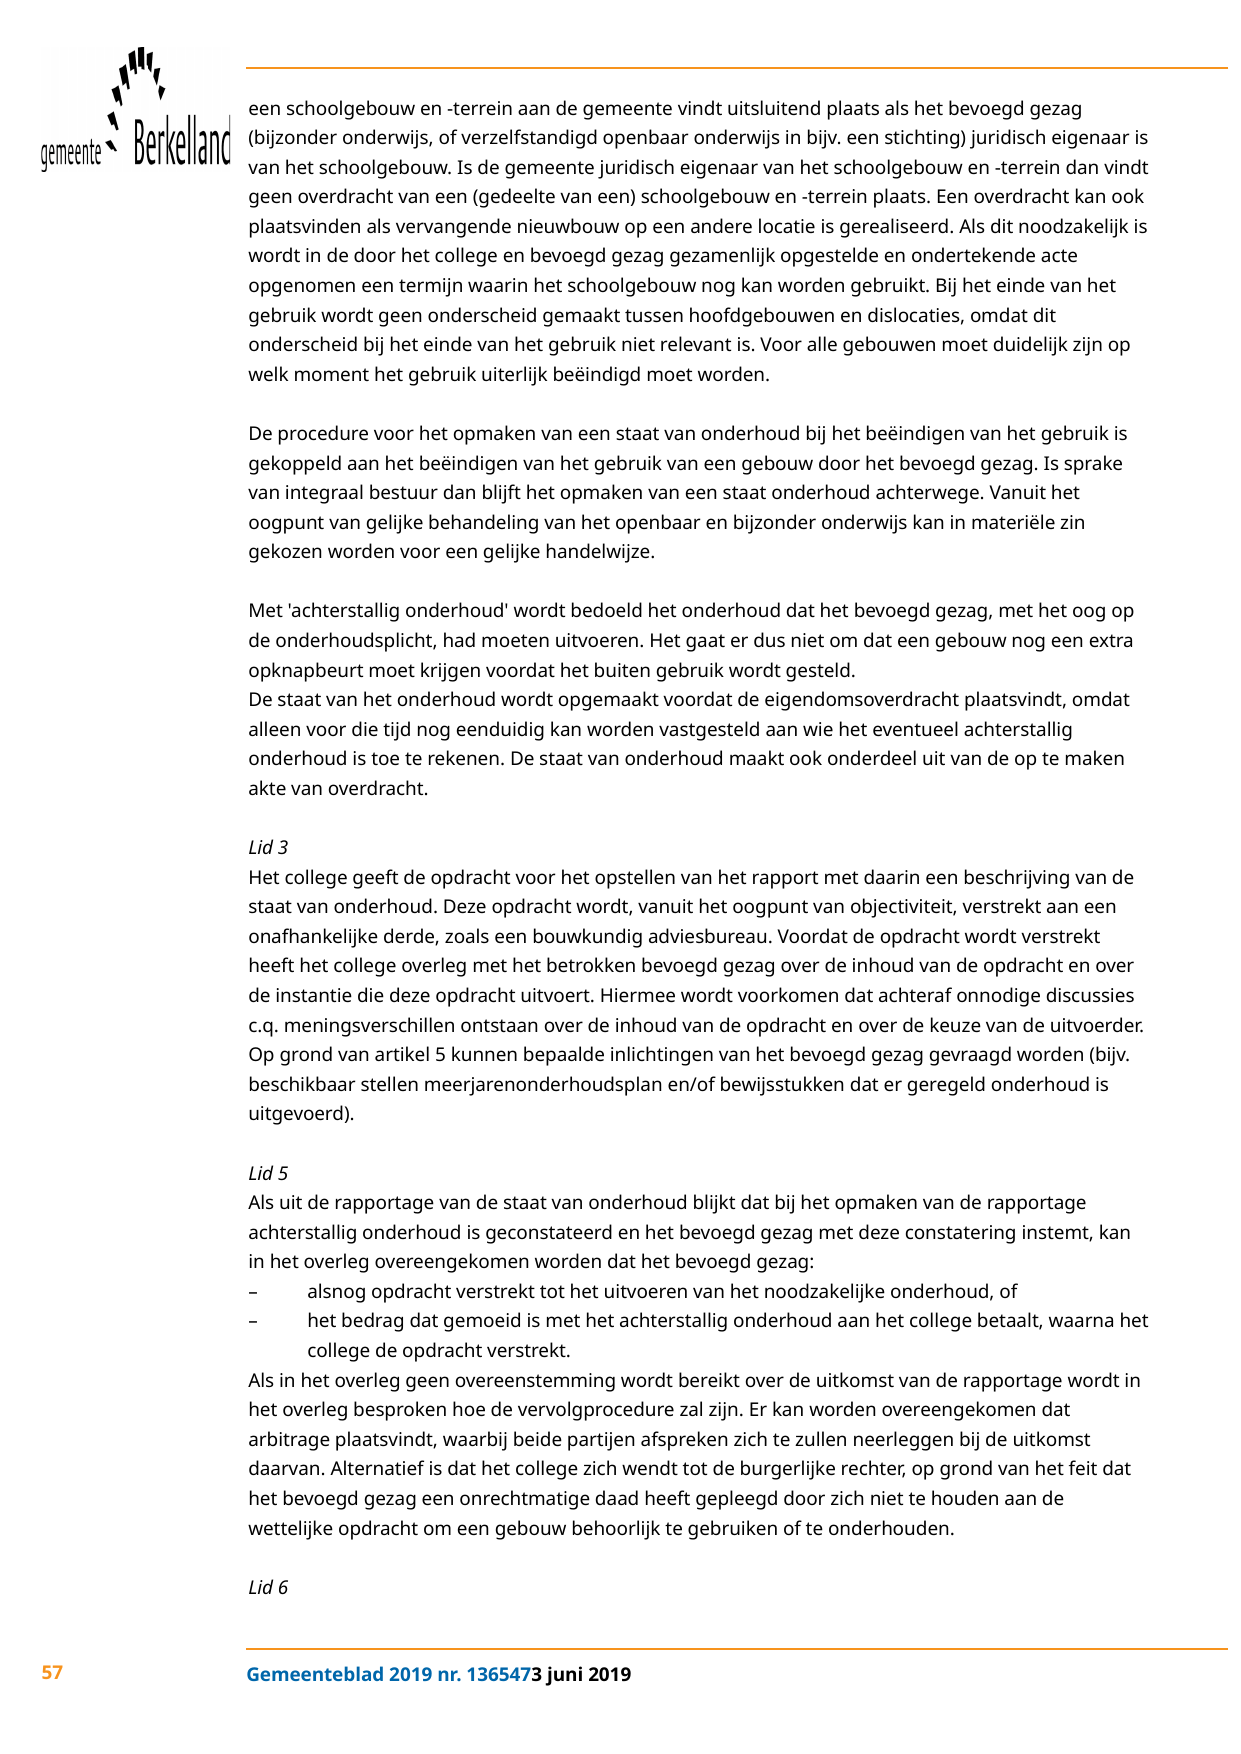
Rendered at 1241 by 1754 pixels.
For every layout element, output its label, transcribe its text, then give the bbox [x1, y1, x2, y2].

text De procedure voor het opmaken van een staat van onderhoud bij het beëindigen van het gebruik is gekoppeld aan het beëindigen van het gebruik van een gebouw door het bevoegd gezag. Is sprake van integraal bestuur dan blijft het opmaken van een staat onderhoud achterwege. Vanuit het oogpunt van gelijke behandeling van het openbaar en bijzonder onderwijs kan in materiële zin gekozen worden voor een gelijke handelwijze. [248, 420, 1152, 564]
text Als in het overleg geen overeenstemming wordt bereikt over de uitkomst van de rapportage wordt in het overleg besproken hoe de vervolgprocedure zal zijn. Er kan worden overeengekomen dat arbitrage plaatsvindt, waarbij beide partijen afspreken zich te zullen neerleggen bij de uitkomst daarvan. Alternatief is dat het college zich wendt tot de burgerlijke rechter, op grond van het feit dat het bevoegd gezag een onrechtmatige daad heeft gepleegd door zich niet te houden aan de wettelijke opdracht om een gebouw behoorlijk te gebruiken of te onderhouden. [248, 1367, 1152, 1541]
text Als uit de rapportage van de staat van onderhoud blijkt dat bij het opmaken van de rapportage achterstallig onderhoud is geconstateerd en het bevoegd gezag met deze constatering instemt, kan in het overleg overeengekomen worden dat het bevoegd gezag: [248, 1189, 1152, 1274]
text Met 'achterstallig onderhoud' wordt bedoeld het onderhoud dat het bevoegd gezag, met het oog op de onderhoudsplicht, had moeten uitvoeren. Het gaat er dus niet om dat een gebouw nog een extra opknapbeurt moet krijgen voordat het buiten gebruik wordt gesteld. [248, 598, 1152, 683]
list het bedrag dat gemoeid is met het achterstallig onderhoud aan het college betaalt, waarna het college de opdracht verstrekt. [248, 1308, 1152, 1363]
text De staat van het onderhoud wordt opgemaakt voordat de eigendomsoverdracht plaatsvindt, omdat alleen voor die tijd nog eenduidig kan worden vastgesteld aan wie het eventueel achterstallig onderhoud is toe te rekenen. De staat van onderhoud maakt ook onderdeel uit van de op te maken akte van overdracht. [248, 686, 1152, 801]
text Lid 6 [248, 1574, 1152, 1600]
list alsnog opdracht verstrekt tot het uitvoeren van het noodzakelijke onderhoud, of [248, 1278, 1152, 1304]
text Lid 5 [248, 1160, 1152, 1186]
text Lid 3 [248, 834, 1152, 860]
text Het college geeft de opdracht voor het opstellen van het rapport met daarin een beschrijving van de staat van onderhoud. Deze opdracht wordt, vanuit het oogpunt van objectiviteit, verstrekt aan een onafhankelijke derde, zoals een bouwkundig adviesbureau. Voordat de opdracht wordt verstrekt heeft het college overleg met het betrokken bevoegd gezag over de inhoud van de opdracht en over de instantie die deze opdracht uitvoert. Hiermee wordt voorkomen dat achteraf onnodige discussies c.q. meningsverschillen ontstaan over de inhoud van de opdracht en over de keuze van de uitvoerder. Op grond van artikel 5 kunnen bepaalde inlichtingen van het bevoegd gezag gevraagd worden (bijv. beschikbaar stellen meerjarenonderhoudsplan en/of bewijsstukken dat er geregeld onderhoud is uitgevoerd). [248, 864, 1152, 1126]
text een schoolgebouw en -terrein aan de gemeente vindt uitsluitend plaats als het bevoegd gezag (bijzonder onderwijs, of verzelfstandigd openbaar onderwijs in bijv. een stichting) juridisch eigenaar is van het schoolgebouw. Is de gemeente juridisch eigenaar van het schoolgebouw en -terrein dan vindt geen overdracht van een (gedeelte van een) schoolgebouw en -terrein plaats. Een overdracht kan ook plaatsvinden als vervangende nieuwbouw op een andere locatie is gerealiseerd. Als dit noodzakelijk is wordt in de door het college en bevoegd gezag gezamenlijk opgestelde en ondertekende acte opgenomen een termijn waarin het schoolgebouw nog kan worden gebruikt. Bij het einde van het gebruik wordt geen onderscheid gemaakt tussen hoofdgebouwen en dislocaties, omdat dit onderscheid bij het einde van het gebruik niet relevant is. Voor alle gebouwen moet duidelijk zijn op welk moment het gebruik uiterlijk beëindigd moet worden. [248, 95, 1152, 387]
picture [41, 47, 231, 172]
